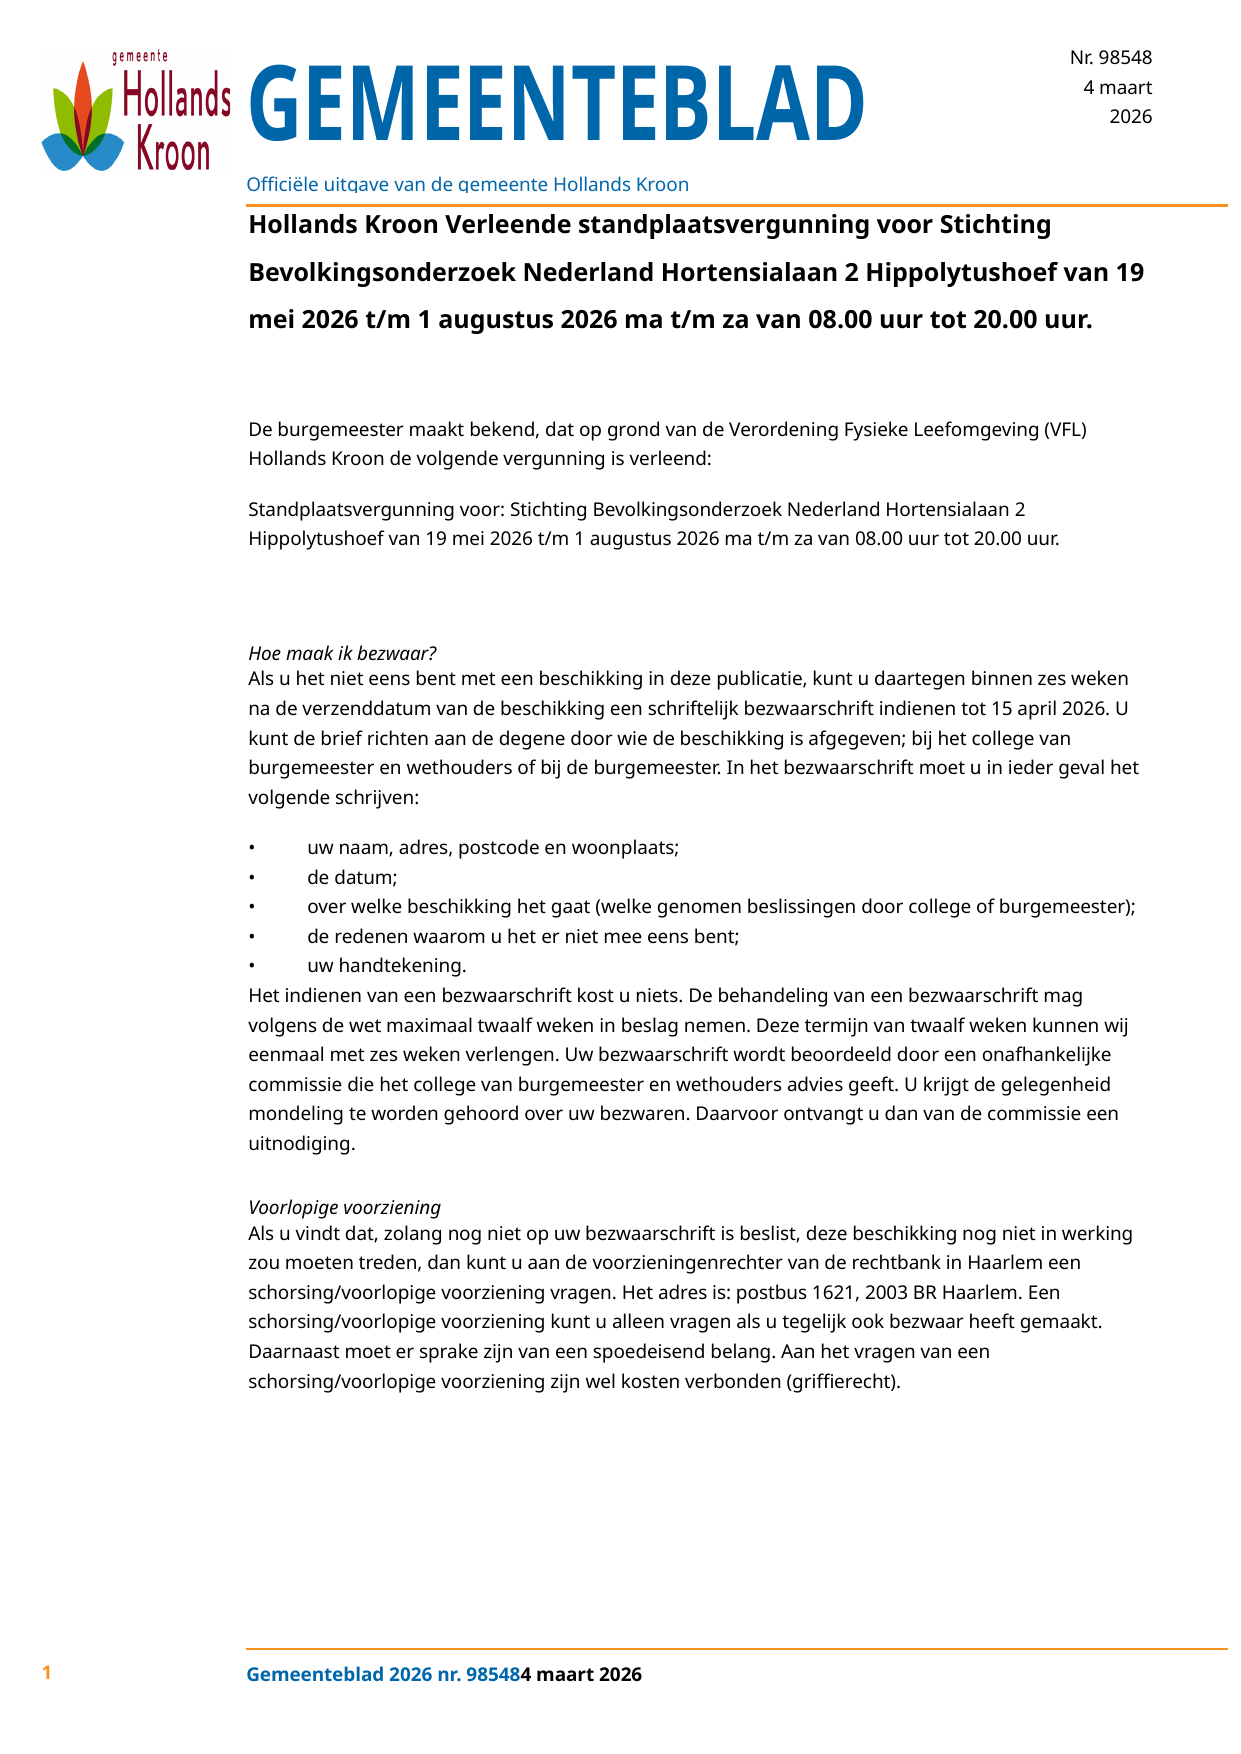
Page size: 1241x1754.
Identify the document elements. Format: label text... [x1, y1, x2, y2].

list uw naam, adres, postcode en woonplaats; [248, 834, 1152, 860]
list over welke beschikking het gaat (welke genomen beslissingen door college of burgemeester); [248, 893, 1152, 919]
text Hollands Kroon Verleende standplaatsvergunning voor Stichting Bevolkingsonderzoek Nederland Hortensialaan 2 Hippolytushoef van 19 mei 2026 t/m 1 augustus 2026 ma t/m za van 08.00 uur tot 20.00 uur. [248, 207, 1152, 336]
list uw handtekening. [248, 953, 1152, 978]
text De burgemeester maakt bekend, dat op grond van de Verordening Fysieke Leefomgeving (VFL) Hollands Kroon de volgende vergunning is verleend: [248, 416, 1152, 471]
picture [41, 47, 231, 172]
text Als u vindt dat, zolang nog niet op uw bezwaarschrift is beslist, deze beschikking nog niet in werking zou moeten treden, dan kunt u aan de voorzieningenrechter van de rechtbank in Haarlem een schorsing/voorlopige voorziening vragen. Het adres is: postbus 1621, 2003 BR Haarlem. Een schorsing/voorlopige voorziening kunt u alleen vragen als u tegelijk ook bezwaar heeft gemaakt. Daarnaast moet er sprake zijn van een spoedeisend belang. Aan het vragen van een schorsing/voorlopige voorziening zijn wel kosten verbonden (griffierecht). [248, 1220, 1152, 1393]
text Het indienen van een bezwaarschrift kost u niets. De behandeling van een bezwaarschrift mag volgens de wet maximaal twaalf weken in beslag nemen. Deze termijn van twaalf weken kunnen wij eenmaal met zes weken verlengen. Uw bezwaarschrift wordt beoordeeld door een onafhankelijke commissie die het college van burgemeester en wethouders advies geeft. U krijgt de gelegenheid mondeling te worden gehoord over uw bezwaren. Daarvoor ontvangt u dan van de commissie een uitnodiging. [248, 982, 1152, 1156]
text Voorlopige voorziening [248, 1194, 1152, 1220]
text Standplaatsvergunning voor: Stichting Bevolkingsonderzoek Nederland Hortensialaan 2 Hippolytushoef van 19 mei 2026 t/m 1 augustus 2026 ma t/m za van 08.00 uur tot 20.00 uur. [248, 496, 1152, 551]
text Hoe maak ik bezwaar? [248, 640, 1152, 666]
list de redenen waarom u het er niet mee eens bent; [248, 923, 1152, 949]
list de datum; [248, 864, 1152, 890]
text Als u het niet eens bent met een beschikking in deze publicatie, kunt u daartegen binnen zes weken na de verzenddatum van de beschikking een schriftelijk bezwaarschrift indienen tot 15 april 2026. U kunt de brief richten aan de degene door wie de beschikking is afgegeven; bij het college van burgemeester en wethouders of bij de burgemeester. In het bezwaarschrift moet u in ieder geval het volgende schrijven: [248, 666, 1152, 810]
